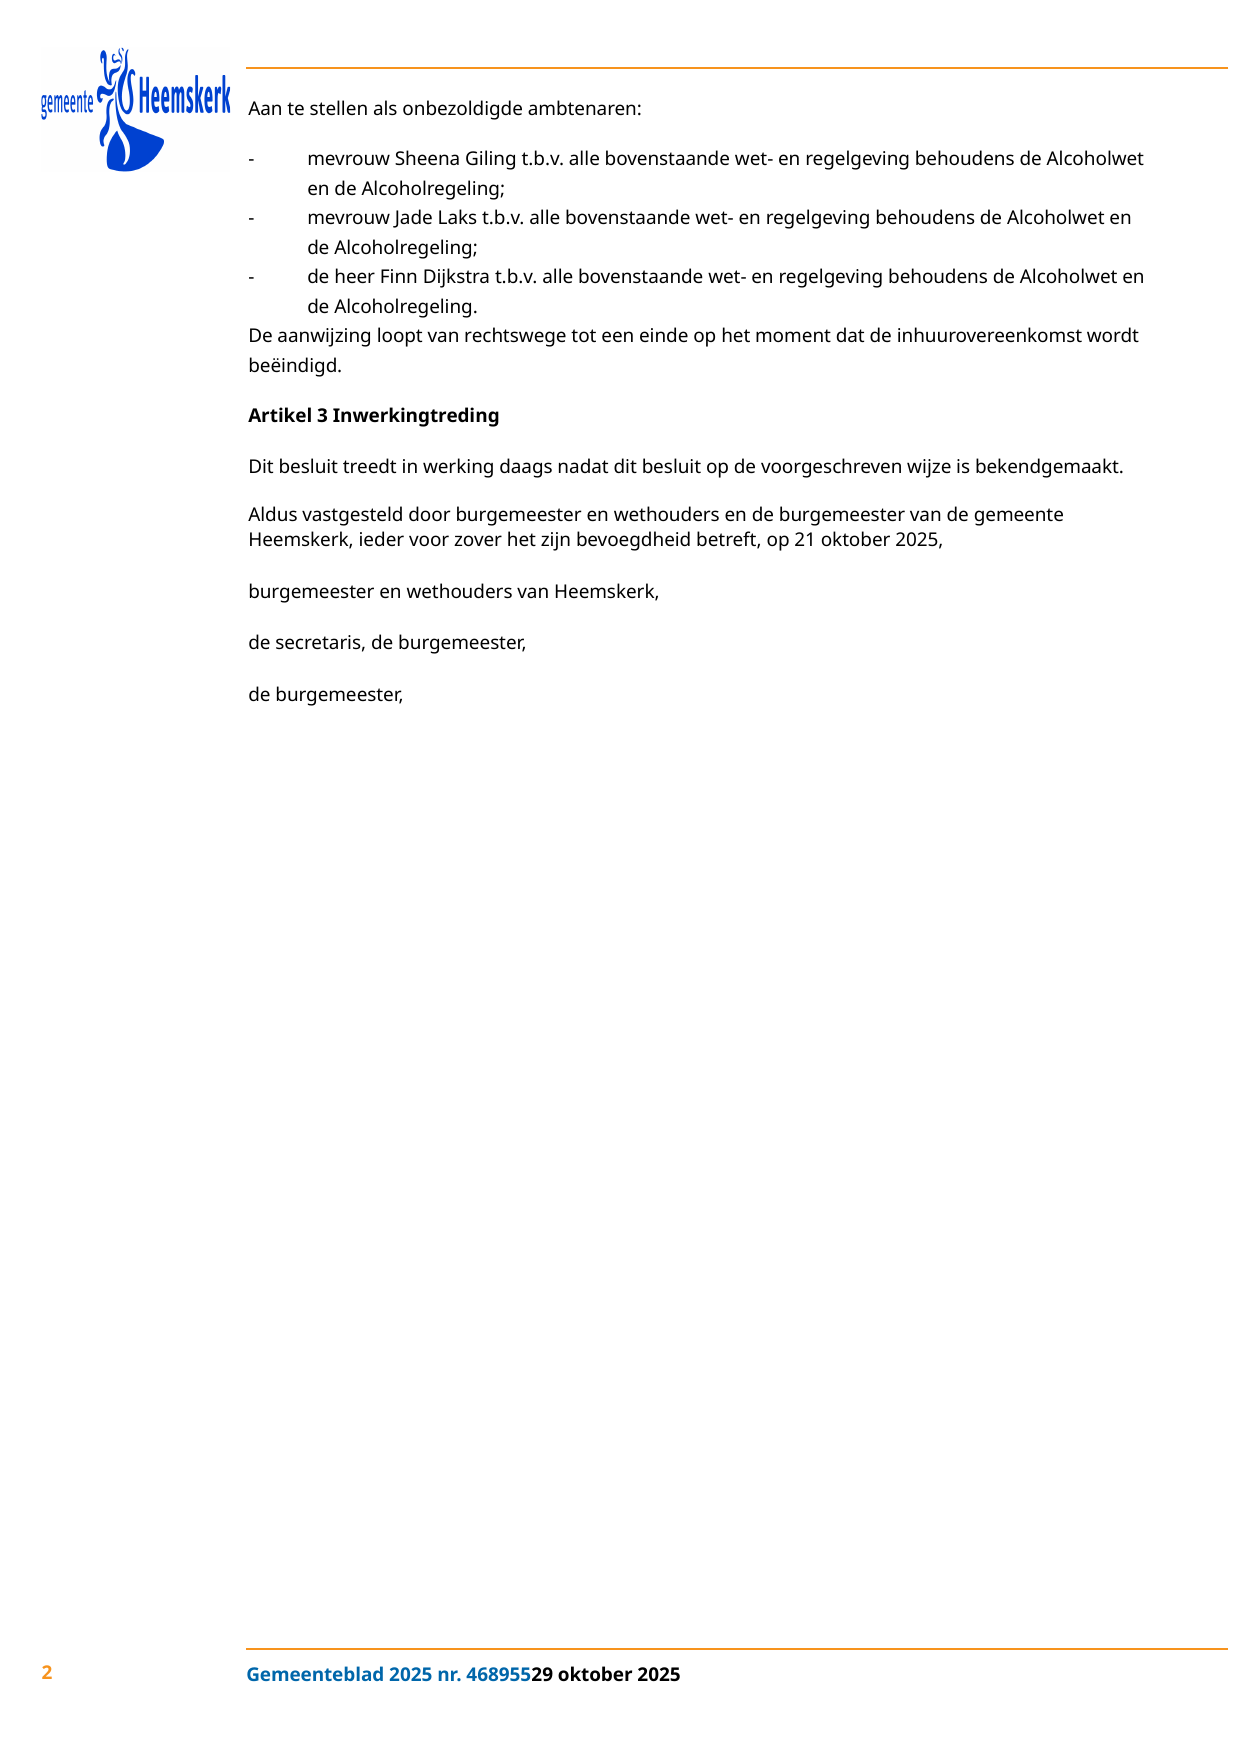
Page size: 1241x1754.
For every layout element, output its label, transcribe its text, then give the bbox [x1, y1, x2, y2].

text Dit besluit treedt in werking daags nadat dit besluit op de voorgeschreven wijze is bekendgemaakt. [248, 453, 1152, 479]
text burgemeester en wethouders van Heemskerk, [248, 578, 1152, 604]
list mevrouw Sheena Giling t.b.v. alle bovenstaande wet- en regelgeving behoudens de Alcoholwet en de Alcoholregeling; [248, 145, 1152, 201]
list mevrouw Jade Laks t.b.v. alle bovenstaande wet- en regelgeving behoudens de Alcoholwet en de Alcoholregeling; [248, 204, 1152, 260]
text de burgemeester, [248, 681, 1152, 707]
text Aldus vastgesteld door burgemeester en wethouders en de burgemeester van de gemeente Heemskerk, ieder voor zover het zijn bevoegdheid betreft, op 21 oktober 2025, [248, 501, 1152, 552]
text Aan te stellen als onbezoldigde ambtenaren: [248, 95, 1152, 121]
list de heer Finn Dijkstra t.b.v. alle bovenstaande wet- en regelgeving behoudens de Alcoholwet en de Alcoholregeling. [248, 263, 1152, 319]
text de secretaris, de burgemeester, [248, 629, 1152, 655]
picture [41, 47, 231, 172]
text Artikel 3 Inwerkingtreding [248, 403, 1152, 428]
text De aanwijzing loopt van rechtswege tot een einde op het moment dat de inhuurovereenkomst wordt beëindigd. [248, 323, 1152, 378]
